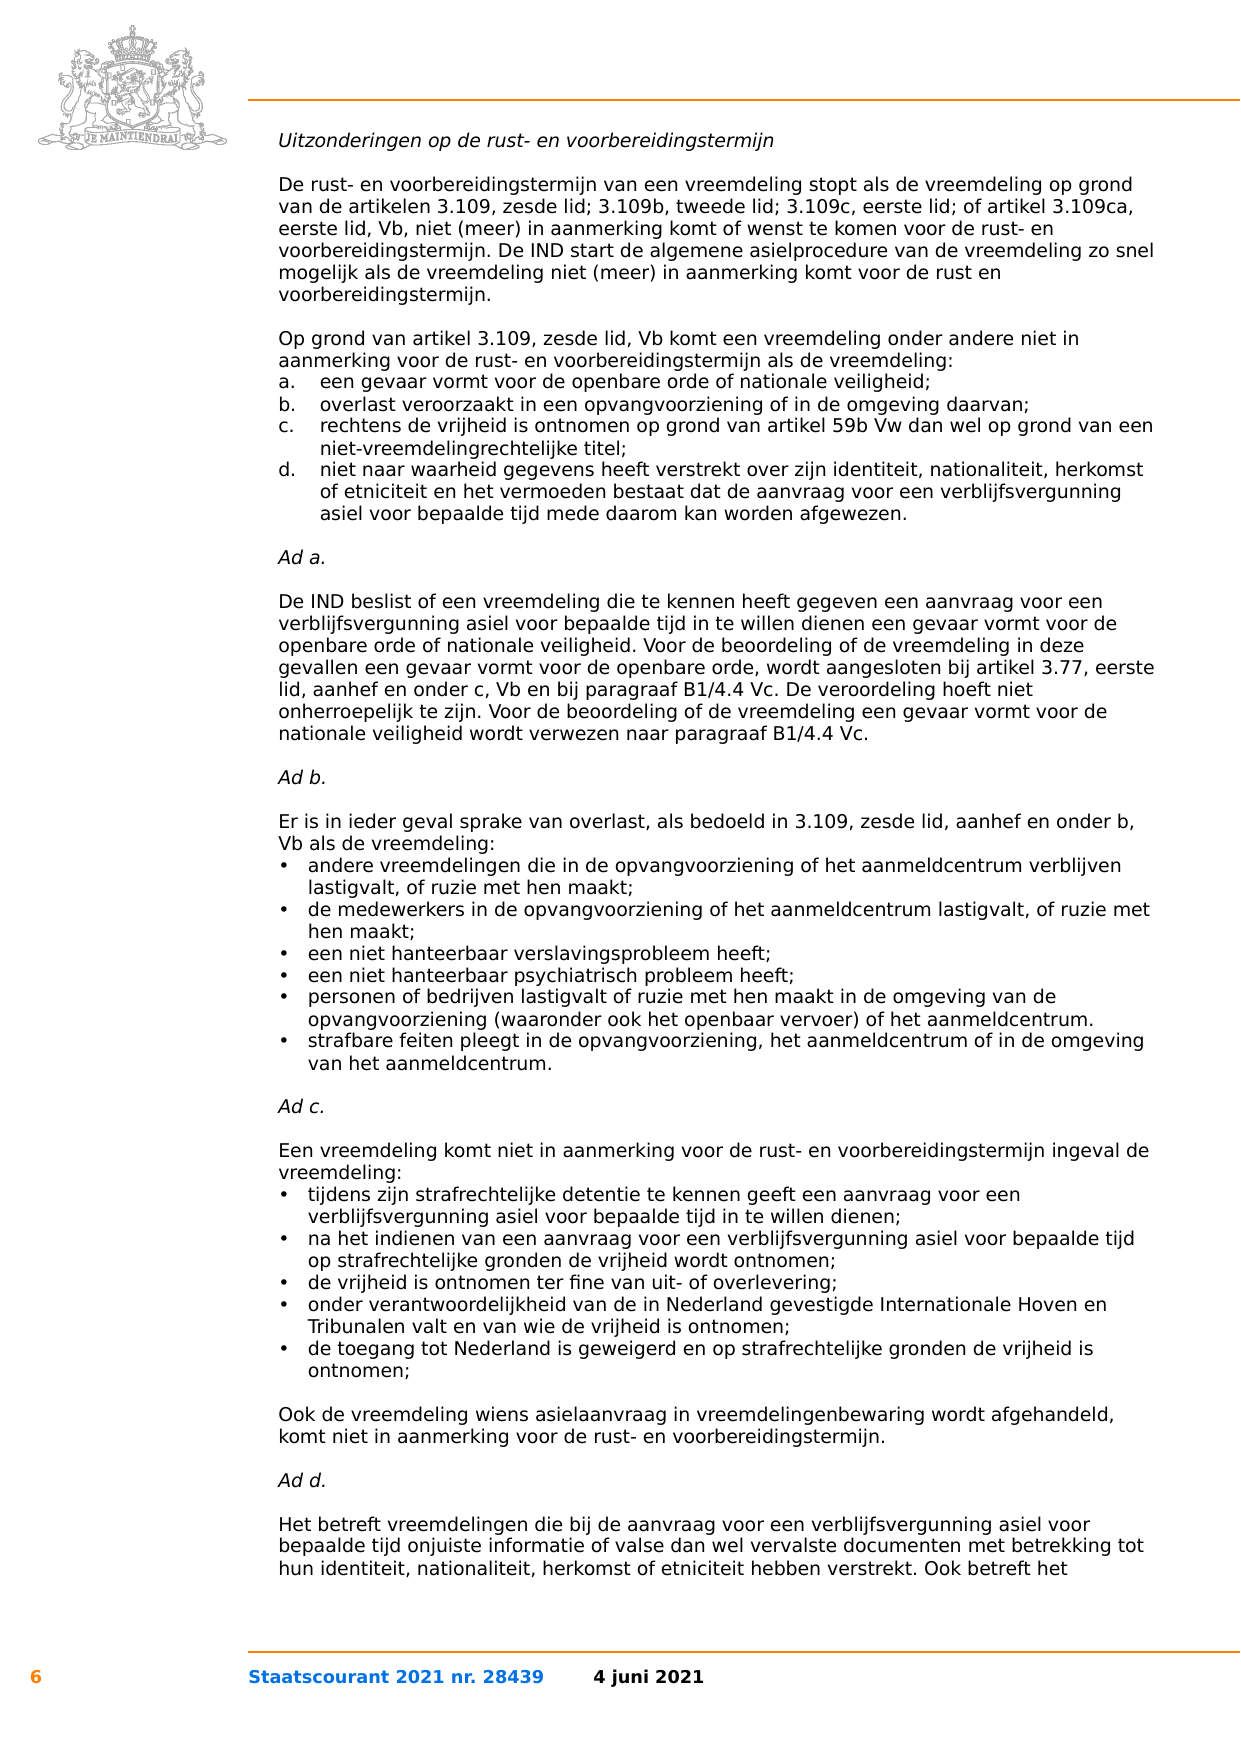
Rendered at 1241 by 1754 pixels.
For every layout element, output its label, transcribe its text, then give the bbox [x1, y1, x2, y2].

subtitle Ad d. [278, 1469, 1163, 1492]
text • andere vreemdelingen die in de opvangvoorziening of het aanmeldcentrum verblijven lastigvalt, of ruzie met hen maakt; [278, 854, 1163, 898]
subtitle Uitzonderingen op de rust- en voorbereidingstermijn [278, 130, 1163, 152]
text • strafbare feiten pleegt in de opvangvoorziening, het aanmeldcentrum of in de omgeving van het aanmeldcentrum. [278, 1030, 1163, 1074]
text a. een gevaar vormt voor de openbare orde of nationale veiligheid; [278, 371, 1163, 393]
subtitle Ad b. [278, 767, 1163, 789]
text • personen of bedrijven lastigvalt of ruzie met hen maakt in de omgeving van de opvangvoorziening (waaronder ook het openbaar vervoer) of het aanmeldcentrum. [278, 986, 1163, 1030]
text De rust- en voorbereidingstermijn van een vreemdeling stopt als de vreemdeling op grond van de artikelen 3.109, zesde lid; 3.109b, tweede lid; 3.109c, eerste lid; of artikel 3.109ca, eerste lid, Vb, niet (meer) in aanmerking komt of wenst te komen voor de rust- en voorbereidingstermijn. De IND start de algemene asielprocedure van de vreemdeling zo snel mogelijk als de vreemdeling niet (meer) in aanmerking komt voor de rust en voorbereidingstermijn. [278, 174, 1163, 306]
text Ook de vreemdeling wiens asielaanvraag in vreemdelingenbewaring wordt afgehandeld, komt niet in aanmerking voor de rust- en voorbereidingstermijn. [278, 1404, 1163, 1448]
text Het betreft vreemdelingen die bij de aanvraag voor een verblijfsvergunning asiel voor bepaalde tijd onjuiste informatie of valse dan wel vervalste documenten met betrekking tot hun identiteit, nationaliteit, herkomst of etniciteit hebben verstrekt. Ook betreft het [278, 1513, 1163, 1579]
text Een vreemdeling komt niet in aanmerking voor de rust- en voorbereidingstermijn ingeval de vreemdeling: [278, 1140, 1163, 1184]
text • de vrijheid is ontnomen ter fine van uit- of overlevering; [278, 1272, 1163, 1294]
text c. rechtens de vrijheid is ontnomen op grond van artikel 59b Vw dan wel op grond van een niet-vreemdelingrechtelijke titel; [278, 415, 1163, 459]
text d. niet naar waarheid gegevens heeft verstrekt over zijn identiteit, nationaliteit, herkomst of etniciteit en het vermoeden bestaat dat de aanvraag voor een verblijfsvergunning asiel voor bepaalde tijd mede daarom kan worden afgewezen. [278, 459, 1163, 525]
text • na het indienen van een aanvraag voor een verblijfsvergunning asiel voor bepaalde tijd op strafrechtelijke gronden de vrijheid wordt ontnomen; [278, 1228, 1163, 1272]
subtitle Ad c. [278, 1096, 1163, 1118]
text • de medewerkers in de opvangvoorziening of het aanmeldcentrum lastigvalt, of ruzie met hen maakt; [278, 898, 1163, 942]
text De IND beslist of een vreemdeling die te kennen heeft gegeven een aanvraag voor een verblijfsvergunning asiel voor bepaalde tijd in te willen dienen een gevaar vormt voor de openbare orde of nationale veiligheid. Voor de beoordeling of de vreemdeling in deze gevallen een gevaar vormt voor de openbare orde, wordt aangesloten bij artikel 3.77, eerste lid, aanhef en onder c, Vb en bij paragraaf B1/4.4 Vc. De veroordeling hoeft niet onherroepelijk te zijn. Voor de beoordeling of de vreemdeling een gevaar vormt voor de nationale veiligheid wordt verwezen naar paragraaf B1/4.4 Vc. [278, 591, 1163, 745]
text • de toegang tot Nederland is geweigerd en op strafrechtelijke gronden de vrijheid is ontnomen; [278, 1338, 1163, 1382]
text Op grond van artikel 3.109, zesde lid, Vb komt een vreemdeling onder andere niet in aanmerking voor de rust- en voorbereidingstermijn als de vreemdeling: [278, 327, 1163, 371]
text • onder verantwoordelijkheid van de in Nederland gevestigde Internationale Hoven en Tribunalen valt en van wie de vrijheid is ontnomen; [278, 1294, 1163, 1338]
text • tijdens zijn strafrechtelijke detentie te kennen geeft een aanvraag voor een verblijfsvergunning asiel voor bepaalde tijd in te willen dienen; [278, 1184, 1163, 1228]
picture [38, 25, 227, 150]
text b. overlast veroorzaakt in een opvangvoorziening of in de omgeving daarvan; [278, 393, 1163, 415]
subtitle Ad a. [278, 547, 1163, 569]
text • een niet hanteerbaar verslavingsprobleem heeft; [278, 942, 1163, 964]
text • een niet hanteerbaar psychiatrisch probleem heeft; [278, 964, 1163, 986]
text Er is in ieder geval sprake van overlast, als bedoeld in 3.109, zesde lid, aanhef en onder b, Vb als de vreemdeling: [278, 811, 1163, 854]
